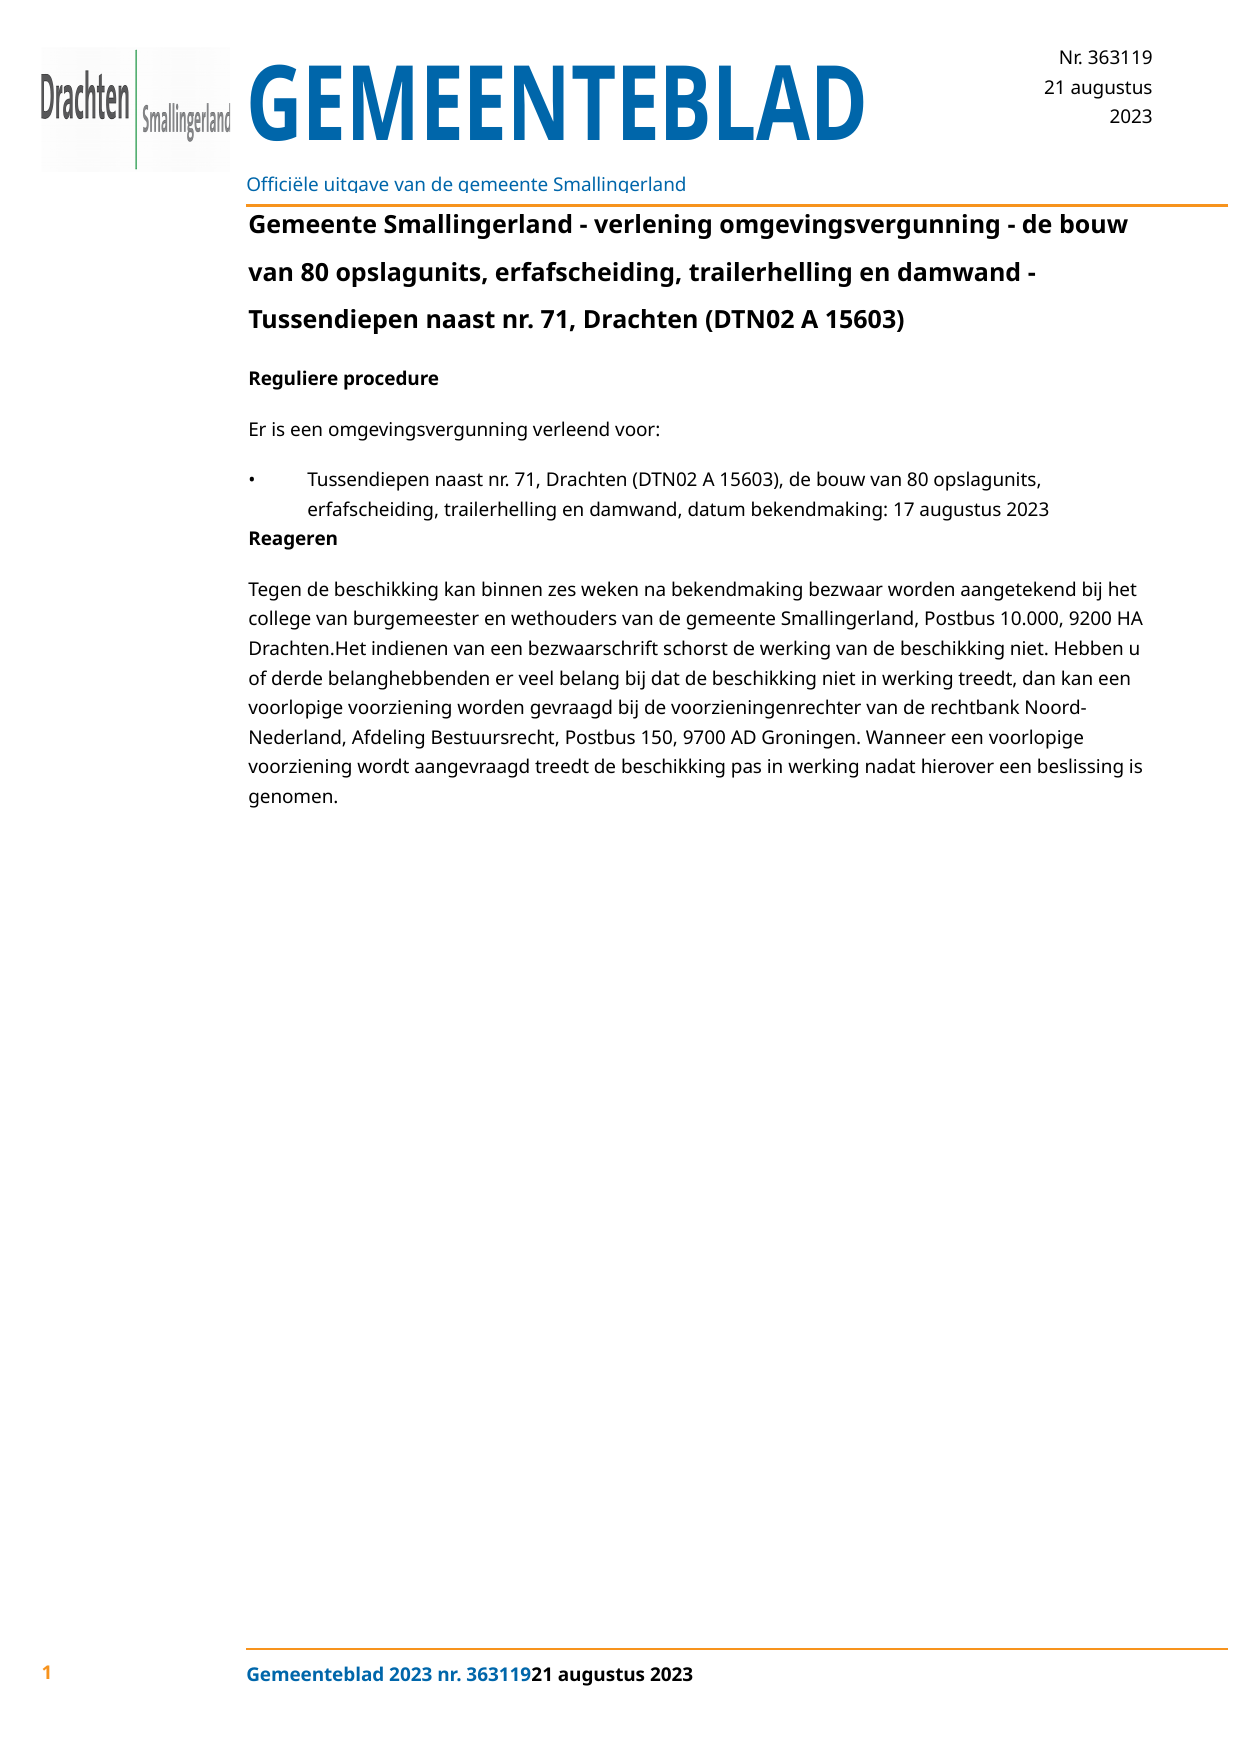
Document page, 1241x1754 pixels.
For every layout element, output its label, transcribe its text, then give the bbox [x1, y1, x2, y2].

text Gemeente Smallingerland - verlening omgevingsvergunning - de bouw van 80 opslagunits, erfafscheiding, trailerhelling en damwand - Tussendiepen naast nr. 71, Drachten (DTN02 A 15603) [248, 207, 1152, 336]
list Tussendiepen naast nr. 71, Drachten (DTN02 A 15603), de bouw van 80 opslagunits, erfafscheiding, trailerhelling en damwand, datum bekendmaking: 17 augustus 2023 [248, 466, 1152, 522]
text Tegen de beschikking kan binnen zes weken na bekendmaking bezwaar worden aangetekend bij het college van burgemeester en wethouders van de gemeente Smallingerland, Postbus 10.000, 9200 HA Drachten.Het indienen van een bezwaarschrift schorst de werking van de beschikking niet. Hebben u of derde belanghebbenden er veel belang bij dat de beschikking niet in werking treedt, dan kan een voorlopige voorziening worden gevraagd bij de voorzieningenrechter van de rechtbank Noord-Nederland, Afdeling Bestuursrecht, Postbus 150, 9700 AD Groningen. Wanneer een voorlopige voorziening wordt aangevraagd treedt de beschikking pas in werking nadat hierover een beslissing is genomen. [248, 576, 1152, 809]
text Reageren [248, 526, 1152, 551]
text Er is een omgevingsvergunning verleend voor: [248, 416, 1152, 442]
picture [41, 47, 231, 172]
text Reguliere procedure [248, 366, 1152, 391]
